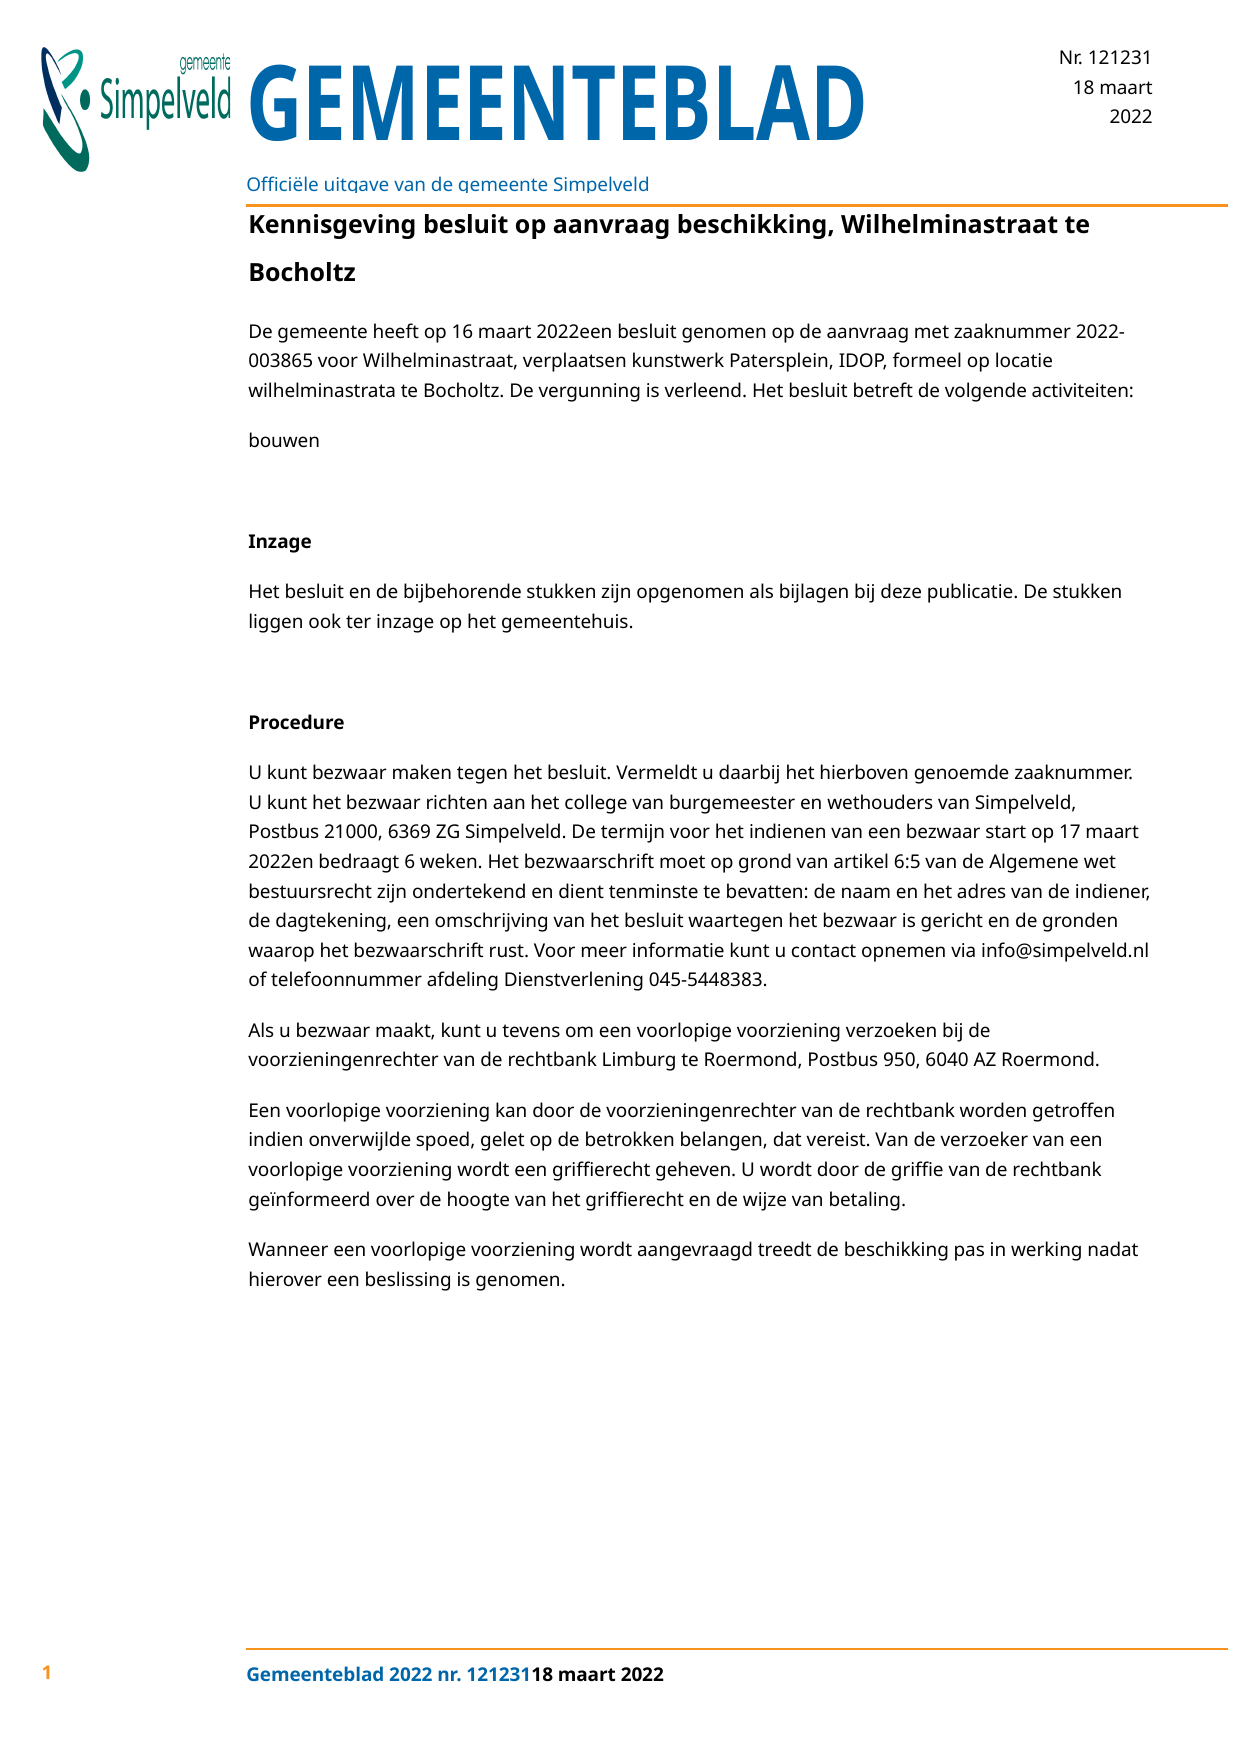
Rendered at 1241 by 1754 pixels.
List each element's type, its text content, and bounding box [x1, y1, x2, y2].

text Procedure [248, 709, 1152, 735]
text Kennisgeving besluit op aanvraag beschikking, Wilhelminastraat te Bocholtz [248, 207, 1152, 288]
text Als u bezwaar maakt, kunt u tevens om een voorlopige voorziening verzoeken bij de voorzieningenrechter van de rechtbank Limburg te Roermond, Postbus 950, 6040 AZ Roermond. [248, 1017, 1152, 1072]
picture [41, 47, 231, 172]
text De gemeente heeft op 16 maart 2022een besluit genomen op de aanvraag met zaaknummer 2022-003865 voor Wilhelminastraat, verplaatsen kunstwerk Patersplein, IDOP, formeel op locatie wilhelminastrata te Bocholtz. De vergunning is verleend. Het besluit betreft de volgende activiteiten: [248, 318, 1152, 403]
text Inzage [248, 528, 1152, 554]
text U kunt bezwaar maken tegen het besluit. Vermeldt u daarbij het hierboven genoemde zaaknummer. U kunt het bezwaar richten aan het college van burgemeester en wethouders van Simpelveld, Postbus 21000, 6369 ZG Simpelveld. De termijn voor het indienen van een bezwaar start op 17 maart 2022en bedraagt 6 weken. Het bezwaarschrift moet op grond van artikel 6:5 van de Algemene wet bestuursrecht zijn ondertekend en dient tenminste te bevatten: de naam en het adres van de indiener, de dagtekening, een omschrijving van het besluit waartegen het bezwaar is gericht en de gronden waarop het bezwaarschrift rust. Voor meer informatie kunt u contact opnemen via info@simpelveld.nl of telefoonnummer afdeling Dienstverlening 045-5448383. [248, 759, 1152, 992]
text Wanneer een voorlopige voorziening wordt aangevraagd treedt de beschikking pas in werking nadat hierover een beslissing is genomen. [248, 1236, 1152, 1292]
text bouwen [248, 427, 1152, 453]
text Een voorlopige voorziening kan door de voorzieningenrechter van de rechtbank worden getroffen indien onverwijlde spoed, gelet op de betrokken belangen, dat vereist. Van de verzoeker van een voorlopige voorziening wordt een griffierecht geheven. U wordt door de griffie van de rechtbank geïnformeerd over de hoogte van het griffierecht en de wijze van betaling. [248, 1097, 1152, 1212]
text Het besluit en de bijbehorende stukken zijn opgenomen als bijlagen bij deze publicatie. De stukken liggen ook ter inzage op het gemeentehuis. [248, 579, 1152, 634]
